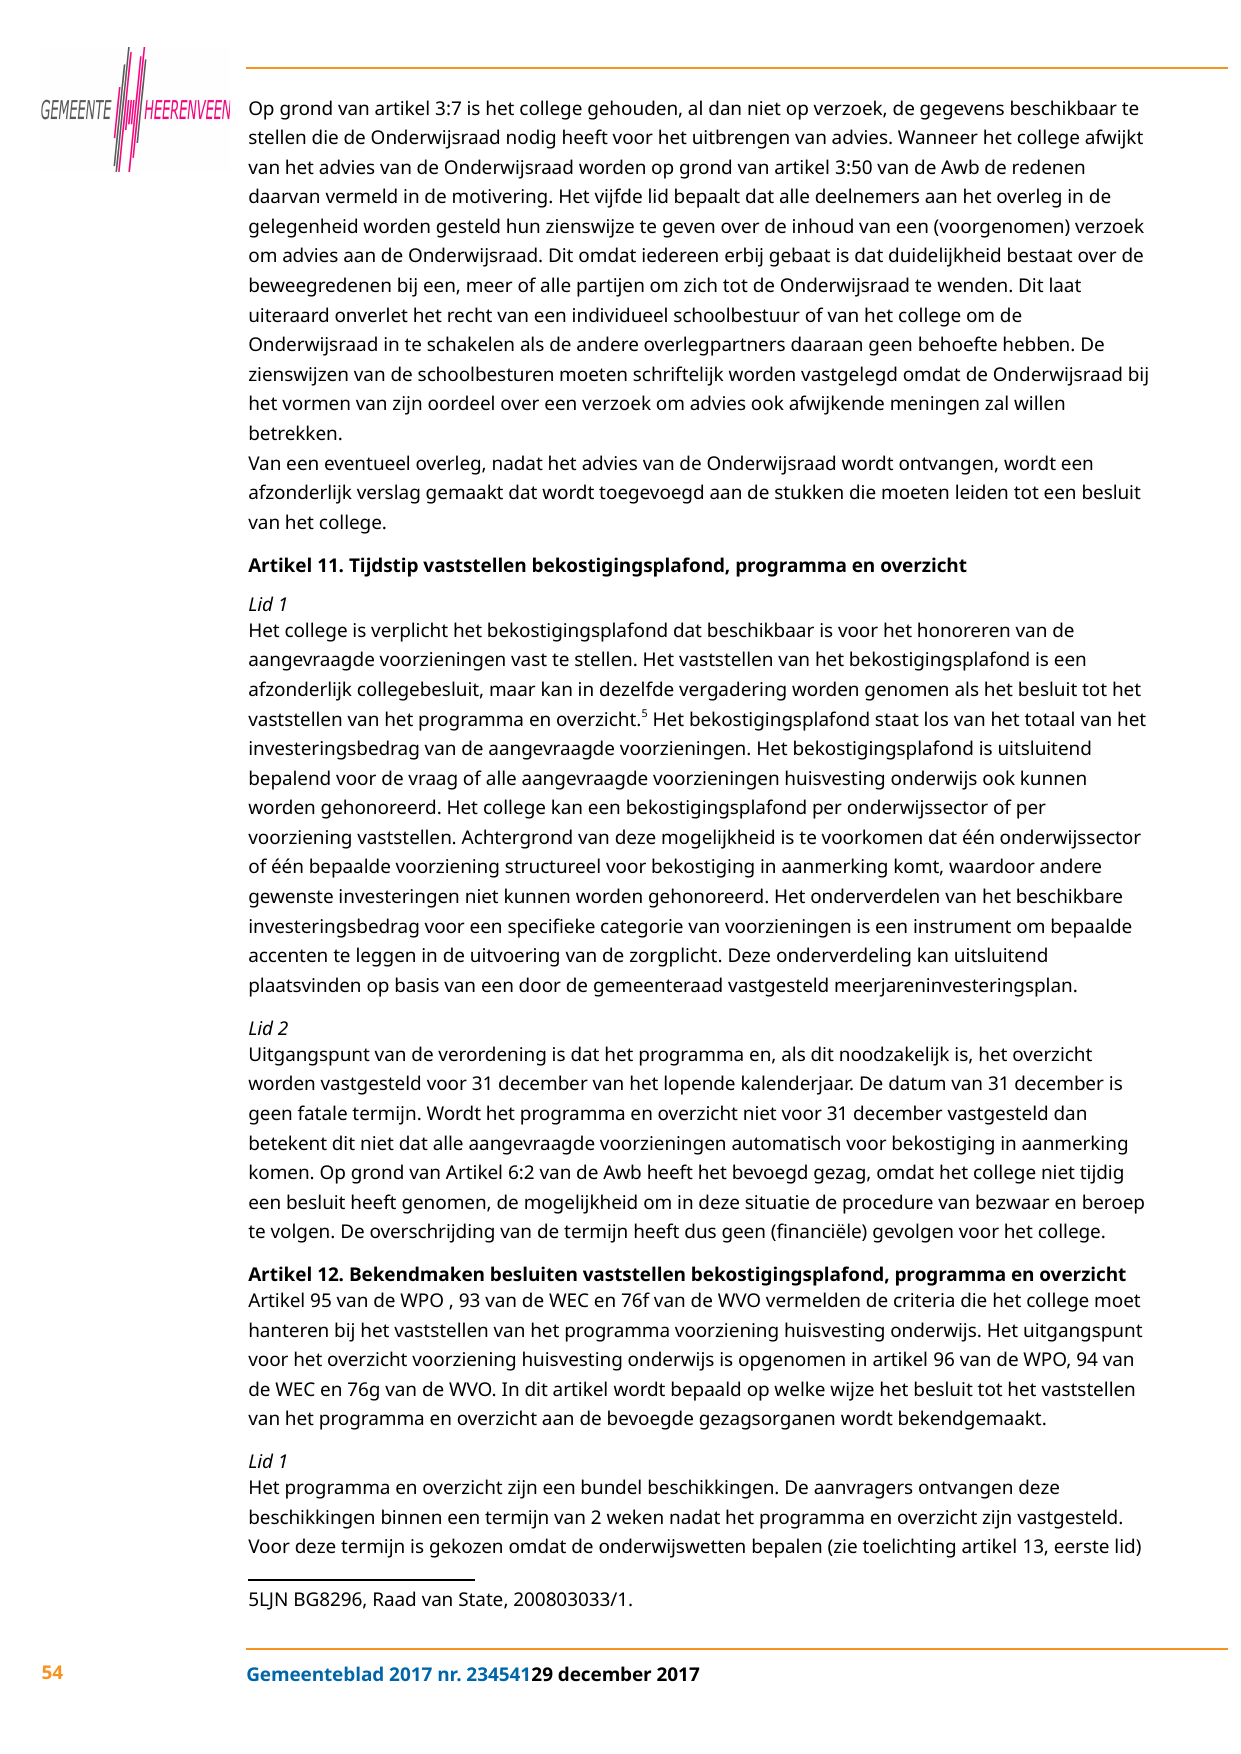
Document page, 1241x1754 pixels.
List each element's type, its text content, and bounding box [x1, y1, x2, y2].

text Artikel 12. Bekendmaken besluiten vaststellen bekostigingsplafond, programma en overzicht [248, 1262, 1152, 1287]
text Het college is verplicht het bekostigingsplafond dat beschikbaar is voor het honoreren van de aangevraagde voorzieningen vast te stellen. Het vaststellen van het bekostigingsplafond is een afzonderlijk collegebesluit, maar kan in dezelfde vergadering worden genomen als het besluit tot het vaststellen van het programma en overzicht. Het bekostigingsplafond staat los van het totaal van het investeringsbedrag van de aangevraagde voorzieningen. Het bekostigingsplafond is uitsluitend bepalend voor de vraag of alle aangevraagde voorzieningen huisvesting onderwijs ook kunnen worden gehonoreerd. Het college kan een bekostigingsplafond per onderwijssector of per voorziening vaststellen. Achtergrond van deze mogelijkheid is te voorkomen dat één onderwijssector of één bepaalde voorziening structureel voor bekostiging in aanmerking komt, waardoor andere gewenste investeringen niet kunnen worden gehonoreerd. Het onderverdelen van het beschikbare investeringsbedrag voor een specifieke categorie van voorzieningen is een instrument om bepaalde accenten te leggen in de uitvoering van de zorgplicht. Deze onderverdeling kan uitsluitend plaatsvinden op basis van een door de gemeenteraad vastgesteld meerjareninvesteringsplan. [248, 617, 1152, 998]
text Van een eventueel overleg, nadat het advies van de Onderwijsraad wordt ontvangen, wordt een afzonderlijk verslag gemaakt dat wordt toegevoegd aan de stukken die moeten leiden tot een besluit van het college. [248, 450, 1152, 535]
text Lid 1 [248, 591, 1152, 617]
text Lid 1 [248, 1449, 1152, 1474]
text Op grond van artikel 3:7 is het college gehouden, al dan niet op verzoek, de gegevens beschikbaar te stellen die de Onderwijsraad nodig heeft voor het uitbrengen van advies. Wanneer het college afwijkt van het advies van de Onderwijsraad worden op grond van artikel 3:50 van de Awb de redenen daarvan vermeld in de motivering. Het vijfde lid bepaalt dat alle deelnemers aan het overleg in de gelegenheid worden gesteld hun zienswijze te geven over de inhoud van een (voorgenomen) verzoek om advies aan de Onderwijsraad. Dit omdat iedereen erbij gebaat is dat duidelijkheid bestaat over de beweegredenen bij een, meer of alle partijen om zich tot de Onderwijsraad te wenden. Dit laat uiteraard onverlet het recht van een individueel schoolbestuur of van het college om de Onderwijsraad in te schakelen als de andere overlegpartners daaraan geen behoefte hebben. De zienswijzen van de schoolbesturen moeten schriftelijk worden vastgelegd omdat de Onderwijsraad bij het vormen van zijn oordeel over een verzoek om advies ook afwijkende meningen zal willen betrekken. [248, 95, 1152, 446]
text Uitgangspunt van de verordening is dat het programma en, als dit noodzakelijk is, het overzicht worden vastgesteld voor 31 december van het lopende kalenderjaar. De datum van 31 december is geen fatale termijn. Wordt het programma en overzicht niet voor 31 december vastgesteld dan betekent dit niet dat alle aangevraagde voorzieningen automatisch voor bekostiging in aanmerking komen. Op grond van Artikel 6:2 van de Awb heeft het bevoegd gezag, omdat het college niet tijdig een besluit heeft genomen, de mogelijkheid om in deze situatie de procedure van bezwaar en beroep te volgen. De overschrijding van de termijn heeft dus geen (financiële) gevolgen voor het college. [248, 1041, 1152, 1244]
text Het programma en overzicht zijn een bundel beschikkingen. De aanvragers ontvangen deze beschikkingen binnen een termijn van 2 weken nadat het programma en overzicht zijn vastgesteld. Voor deze termijn is gekozen omdat de onderwijswetten bepalen (zie toelichting artikel 13, eerste lid) [248, 1474, 1152, 1559]
picture [41, 47, 231, 172]
text Lid 2 [248, 1015, 1152, 1041]
text LJN BG8296, Raad van State, 200803033/1. [248, 1586, 1152, 1612]
text Artikel 11. Tijdstip vaststellen bekostigingsplafond, programma en overzicht [248, 552, 1152, 578]
text Artikel 95 van de WPO , 93 van de WEC en 76f van de WVO vermelden de criteria die het college moet hanteren bij het vaststellen van het programma voorziening huisvesting onderwijs. Het uitgangspunt voor het overzicht voorziening huisvesting onderwijs is opgenomen in artikel 96 van de WPO, 94 van de WEC en 76g van de WVO. In dit artikel wordt bepaald op welke wijze het besluit tot het vaststellen van het programma en overzicht aan de bevoegde gezagsorganen wordt bekendgemaakt. [248, 1287, 1152, 1431]
